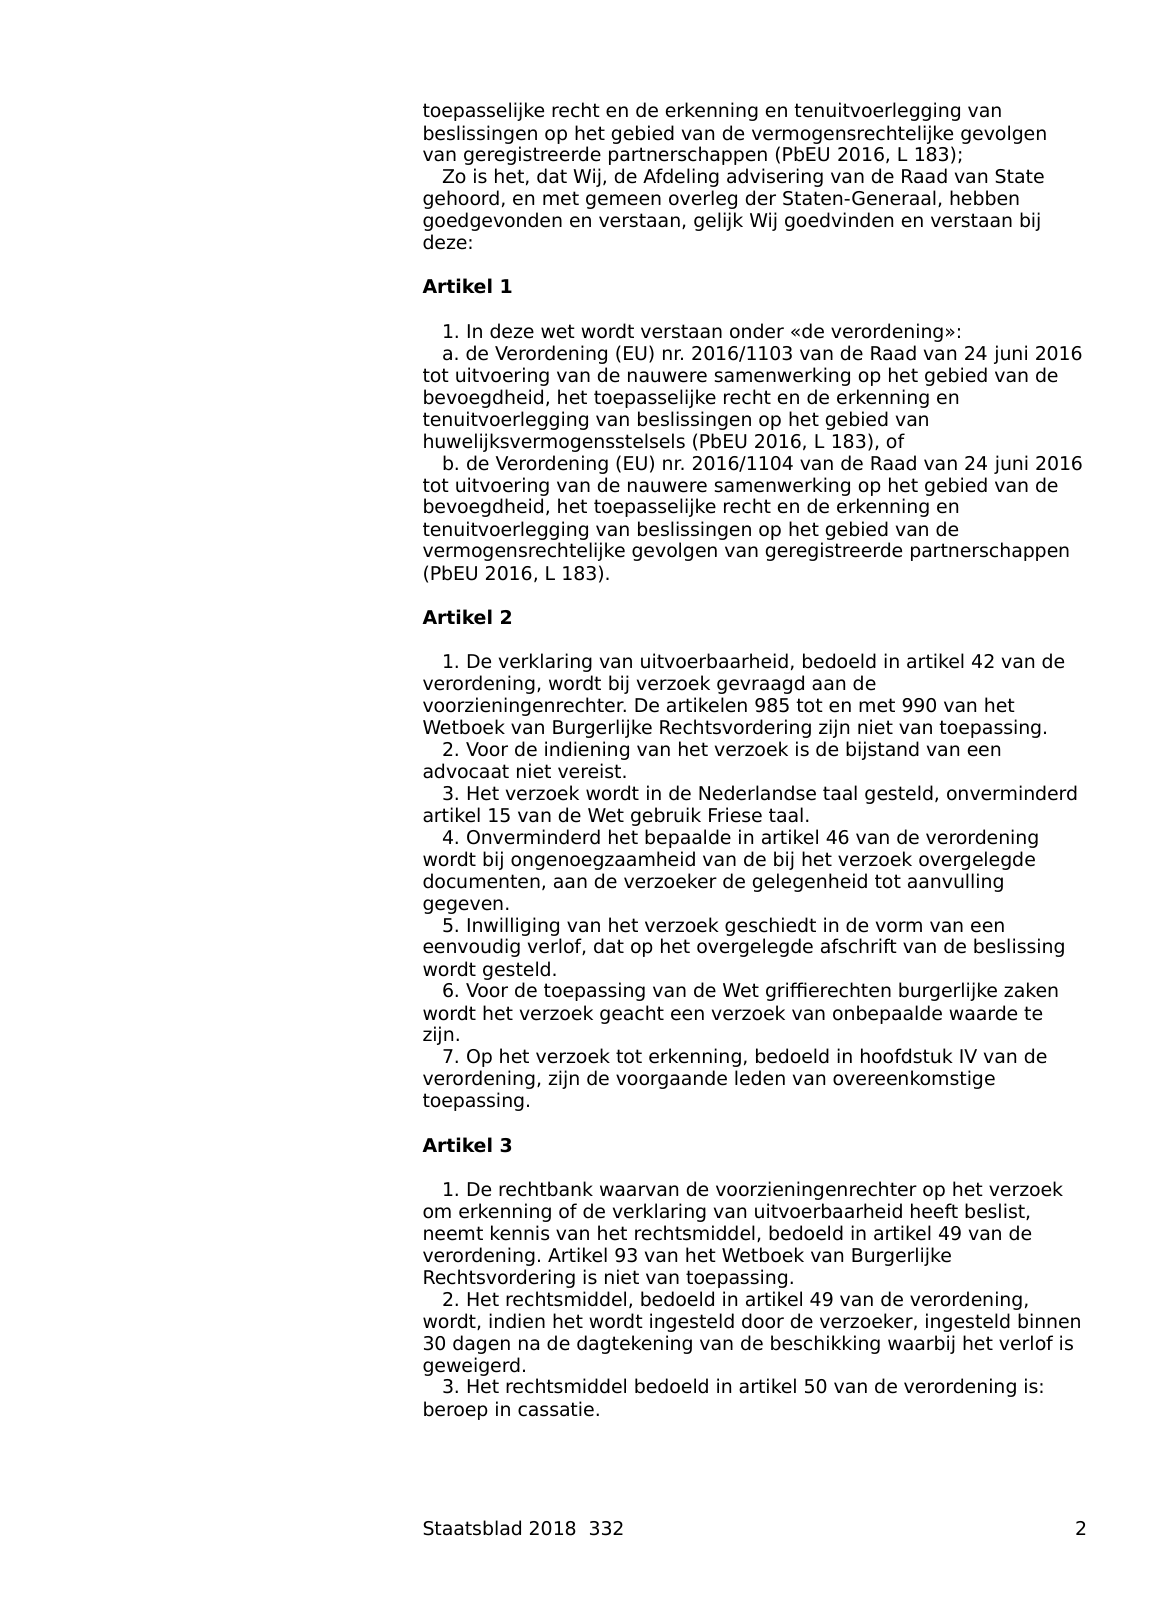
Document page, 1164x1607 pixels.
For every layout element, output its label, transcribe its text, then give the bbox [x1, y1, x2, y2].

text 7. Op het verzoek tot erkenning, bedoeld in hoofdstuk IV van de verordening, zijn de voorgaande leden van overeenkomstige toepassing. [422, 1046, 1087, 1112]
text 5. Inwilliging van het verzoek geschiedt in de vorm van een eenvoudig verlof, dat op het overgelegde afschrift van de beslissing wordt gesteld. [422, 914, 1087, 980]
text toepasselijke recht en de erkenning en tenuitvoerlegging van beslissingen op het gebied van de vermogensrechtelijke gevolgen van geregistreerde partnerschappen (PbEU 2016, L 183); [422, 100, 1087, 166]
subtitle Artikel 3 [422, 1134, 1087, 1156]
text 1. In deze wet wordt verstaan onder «de verordening»: [422, 321, 1087, 343]
text b. de Verordening (EU) nr. 2016/1104 van de Raad van 24 juni 2016 tot uitvoering van de nauwere samenwerking op het gebied van de bevoegdheid, het toepasselijke recht en de erkenning en tenuitvoerlegging van beslissingen op het gebied van de vermogensrechtelijke gevolgen van geregistreerde partnerschappen (PbEU 2016, L 183). [422, 452, 1087, 584]
text a. de Verordening (EU) nr. 2016/1103 van de Raad van 24 juni 2016 tot uitvoering van de nauwere samenwerking op het gebied van de bevoegdheid, het toepasselijke recht en de erkenning en tenuitvoerlegging van beslissingen op het gebied van huwelijksvermogensstelsels (PbEU 2016, L 183), of [422, 343, 1087, 452]
subtitle Artikel 1 [422, 276, 1087, 298]
text 2. Voor de indiening van het verzoek is de bijstand van een advocaat niet vereist. [422, 739, 1087, 783]
text 4. Onverminderd het bepaalde in artikel 46 van de verordening wordt bij ongenoegzaamheid van de bij het verzoek overgelegde documenten, aan de verzoeker de gelegenheid tot aanvulling gegeven. [422, 827, 1087, 914]
text 3. Het verzoek wordt in de Nederlandse taal gesteld, onverminderd artikel 15 van de Wet gebruik Friese taal. [422, 783, 1087, 827]
text Zo is het, dat Wij, de Afdeling advisering van de Raad van State gehoord, en met gemeen overleg der Staten-Generaal, hebben goedgevonden en verstaan, gelijk Wij goedvinden en verstaan bij deze: [422, 166, 1087, 254]
text 2. Het rechtsmiddel, bedoeld in artikel 49 van de verordening, wordt, indien het wordt ingesteld door de verzoeker, ingesteld binnen 30 dagen na de dagtekening van de beschikking waarbij het verlof is geweigerd. [422, 1288, 1087, 1376]
text 6. Voor de toepassing van de Wet griffierechten burgerlijke zaken wordt het verzoek geacht een verzoek van onbepaalde waarde te zijn. [422, 980, 1087, 1046]
text 1. De rechtbank waarvan de voorzieningenrechter op het verzoek om erkenning of de verklaring van uitvoerbaarheid heeft beslist, neemt kennis van het rechtsmiddel, bedoeld in artikel 49 van de verordening. Artikel 93 van het Wetboek van Burgerlijke Rechtsvordering is niet van toepassing. [422, 1179, 1087, 1288]
subtitle Artikel 2 [422, 607, 1087, 628]
text 3. Het rechtsmiddel bedoeld in artikel 50 van de verordening is: beroep in cassatie. [422, 1376, 1087, 1420]
text 1. De verklaring van uitvoerbaarheid, bedoeld in artikel 42 van de verordening, wordt bij verzoek gevraagd aan de voorzieningenrechter. De artikelen 985 tot en met 990 van het Wetboek van Burgerlijke Rechtsvordering zijn niet van toepassing. [422, 651, 1087, 739]
